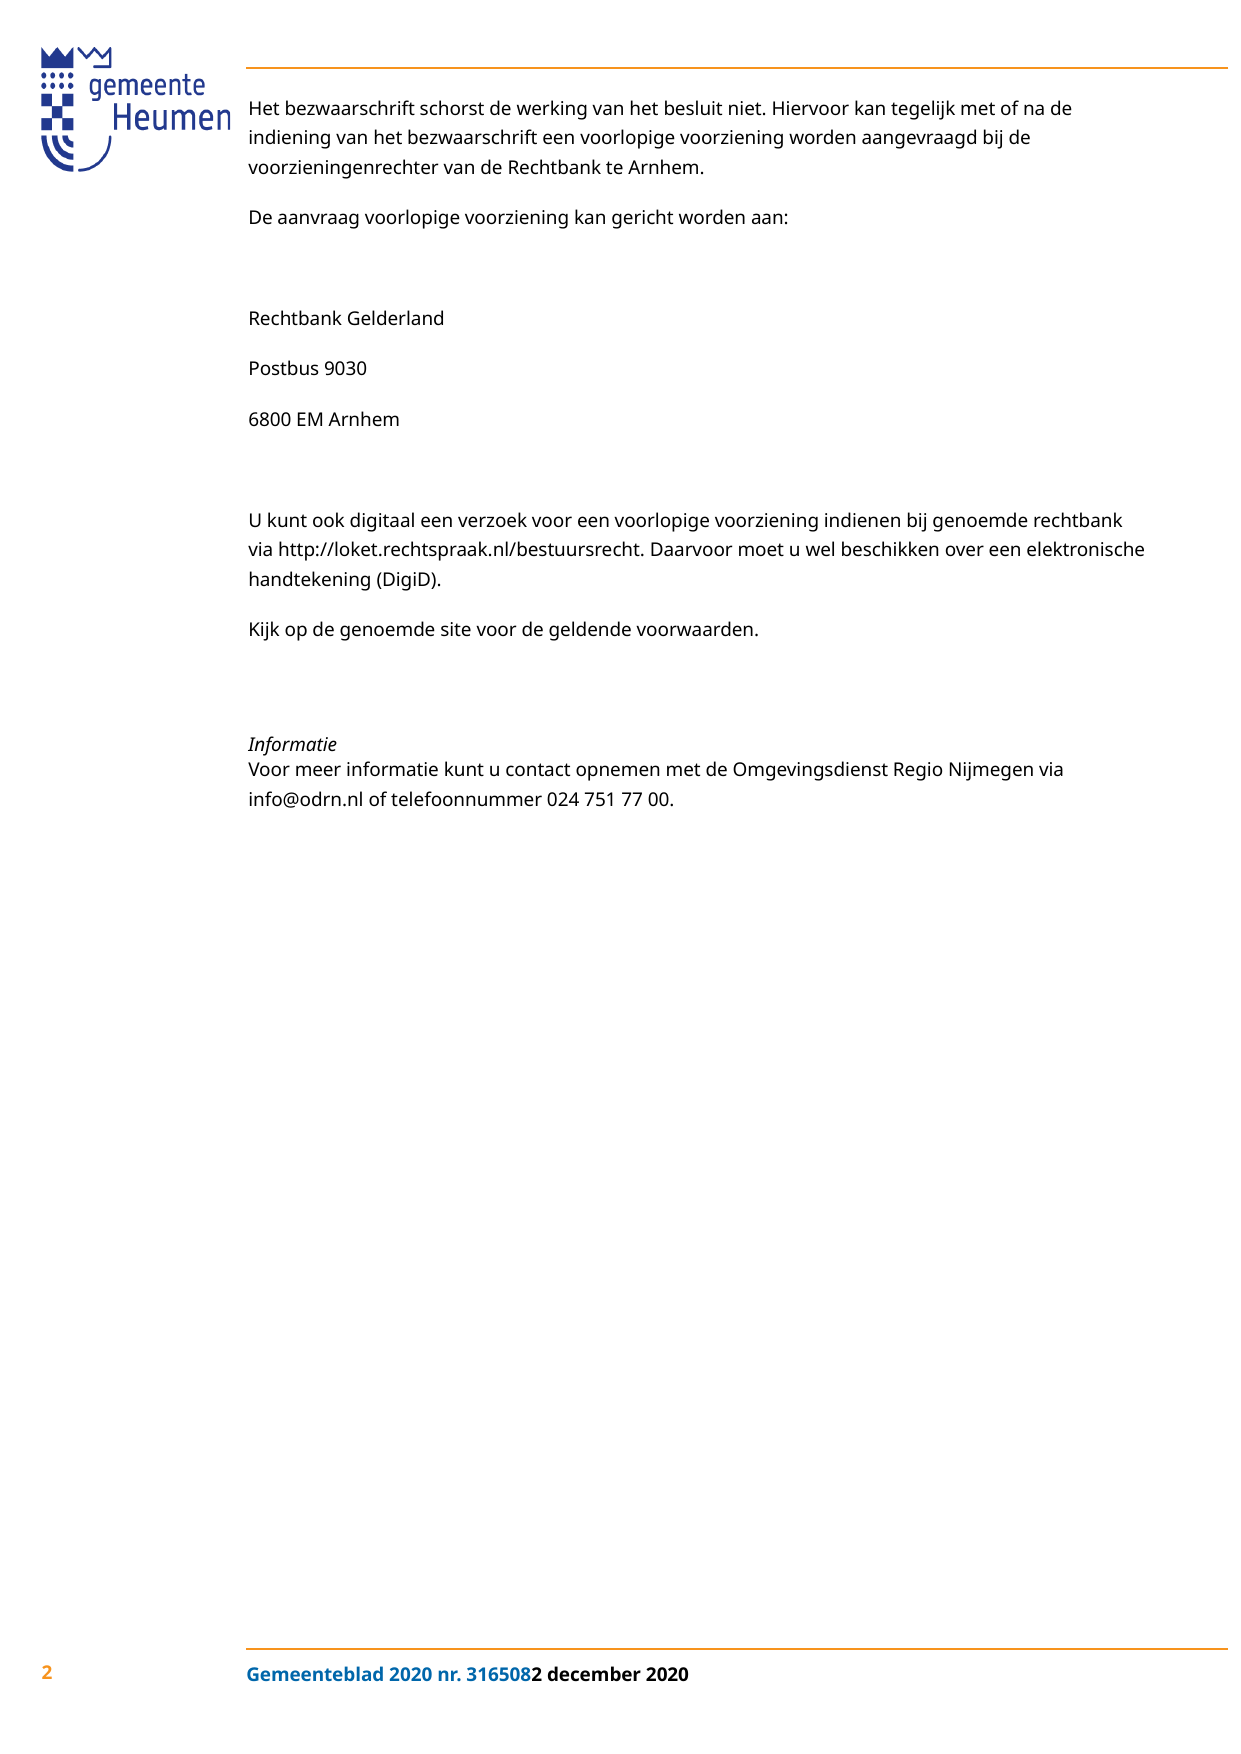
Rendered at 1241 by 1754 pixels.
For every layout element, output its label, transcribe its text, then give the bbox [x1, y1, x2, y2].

text De aanvraag voorlopige voorziening kan gericht worden aan: [248, 204, 1152, 230]
picture [41, 47, 231, 172]
text 6800 EM Arnhem [248, 406, 1152, 432]
text Rechtbank Gelderland [248, 305, 1152, 331]
text Kijk op de genoemde site voor de geldende voorwaarden. [248, 616, 1152, 642]
text Informatie [248, 731, 1152, 757]
text U kunt ook digitaal een verzoek voor een voorlopige voorziening indienen bij genoemde rechtbank via http://loket.rechtspraak.nl/bestuursrecht. Daarvoor moet u wel beschikken over een elektronische handtekening (DigiD). [248, 507, 1152, 592]
text Voor meer informatie kunt u contact opnemen met de Omgevingsdienst Regio Nijmegen via info@odrn.nl of telefoonnummer 024 751 77 00. [248, 757, 1152, 812]
text Het bezwaarschrift schorst de werking van het besluit niet. Hiervoor kan tegelijk met of na de indiening van het bezwaarschrift een voorlopige voorziening worden aangevraagd bij de voorzieningenrechter van de Rechtbank te Arnhem. [248, 95, 1152, 180]
text Postbus 9030 [248, 356, 1152, 381]
